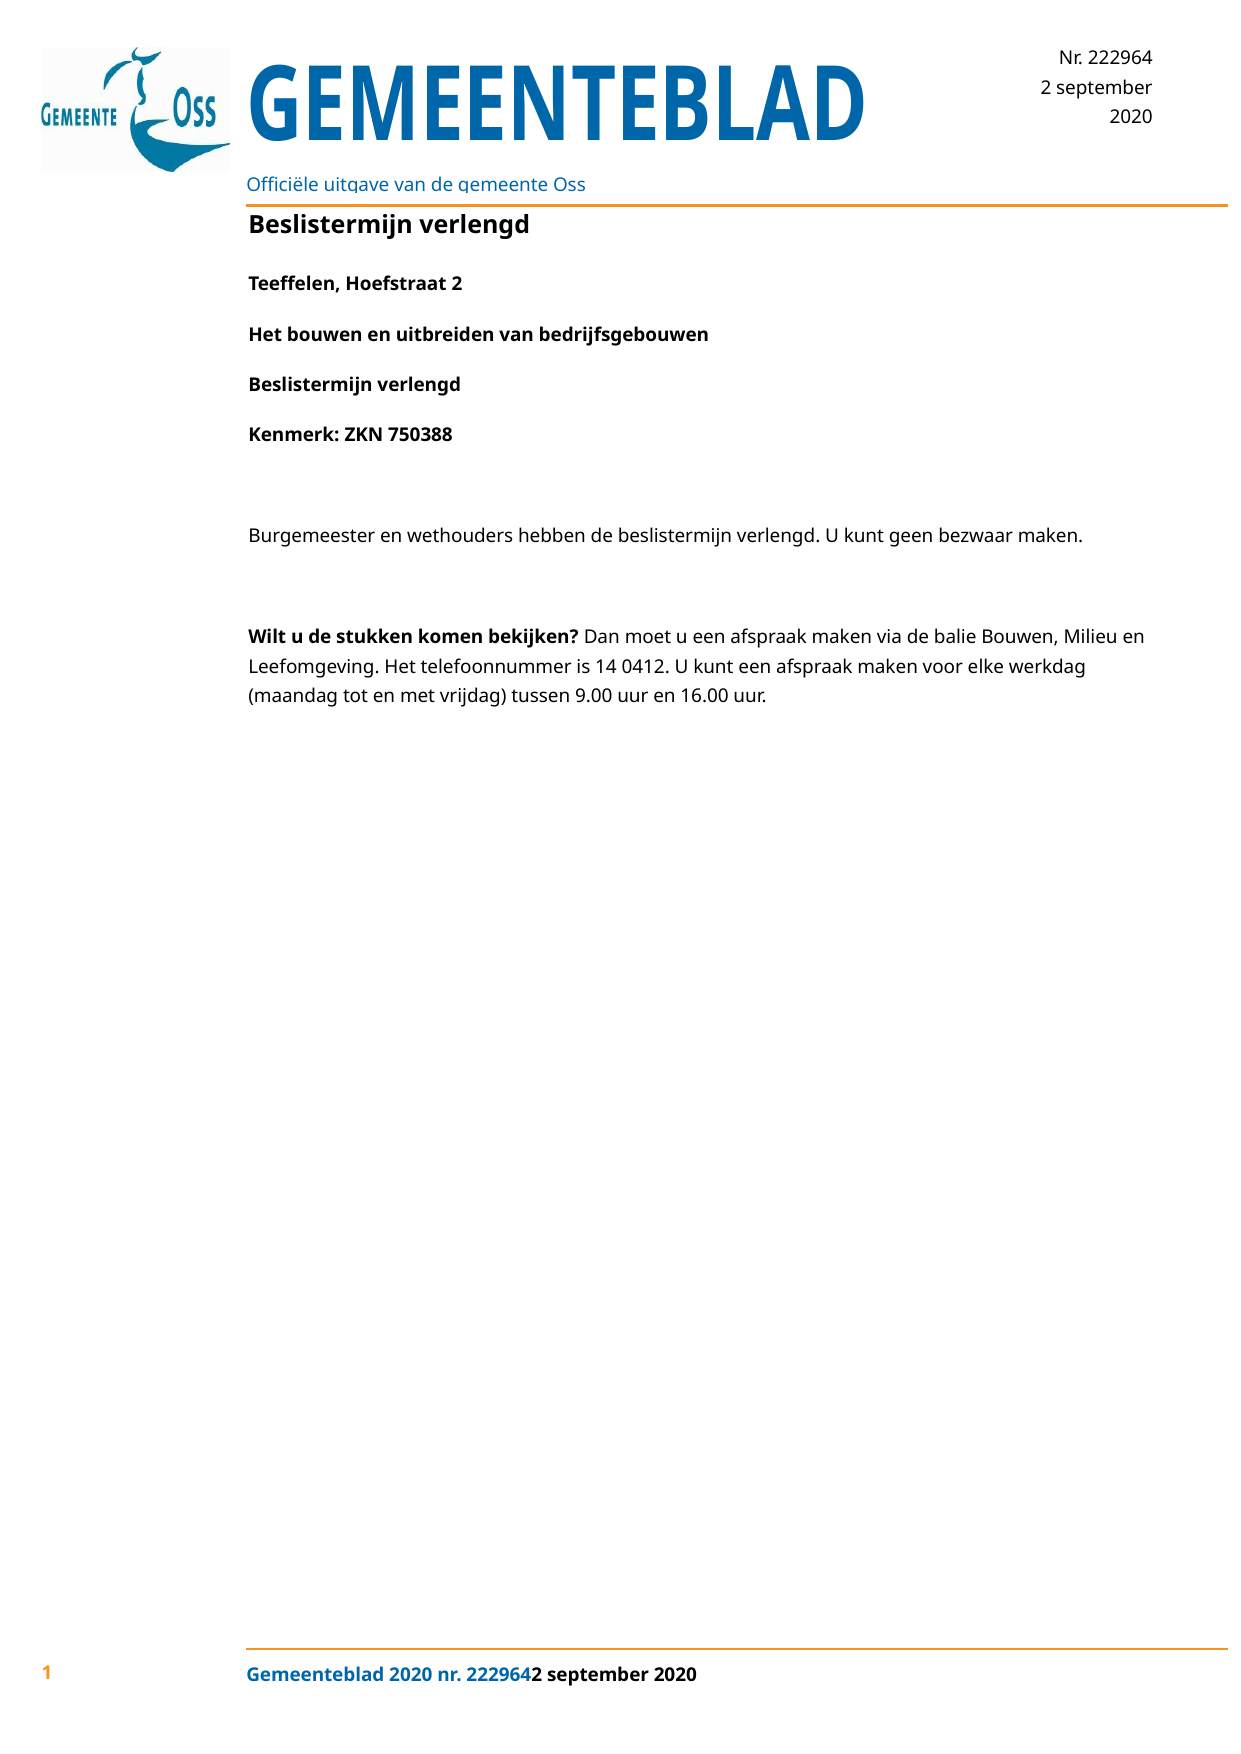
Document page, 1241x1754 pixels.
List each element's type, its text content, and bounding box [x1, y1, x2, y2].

picture [41, 47, 231, 172]
text Beslistermijn verlengd [248, 371, 1152, 397]
text Burgemeester en wethouders hebben de beslistermijn verlengd. U kunt geen bezwaar maken. [248, 522, 1152, 548]
text Beslistermijn verlengd [248, 207, 1152, 241]
text Wilt u de stukken komen bekijken? Dan moet u een afspraak maken via de balie Bouwen, Milieu en Leefomgeving. Het telefoonnummer is 14 0412. U kunt een afspraak maken voor elke werkdag (maandag tot en met vrijdag) tussen 9.00 uur en 16.00 uur. [248, 623, 1152, 708]
text Het bouwen en uitbreiden van bedrijfsgebouwen [248, 321, 1152, 346]
text Teeffelen, Hoefstraat 2 [248, 270, 1152, 296]
text Kenmerk: ZKN 750388 [248, 422, 1152, 447]
